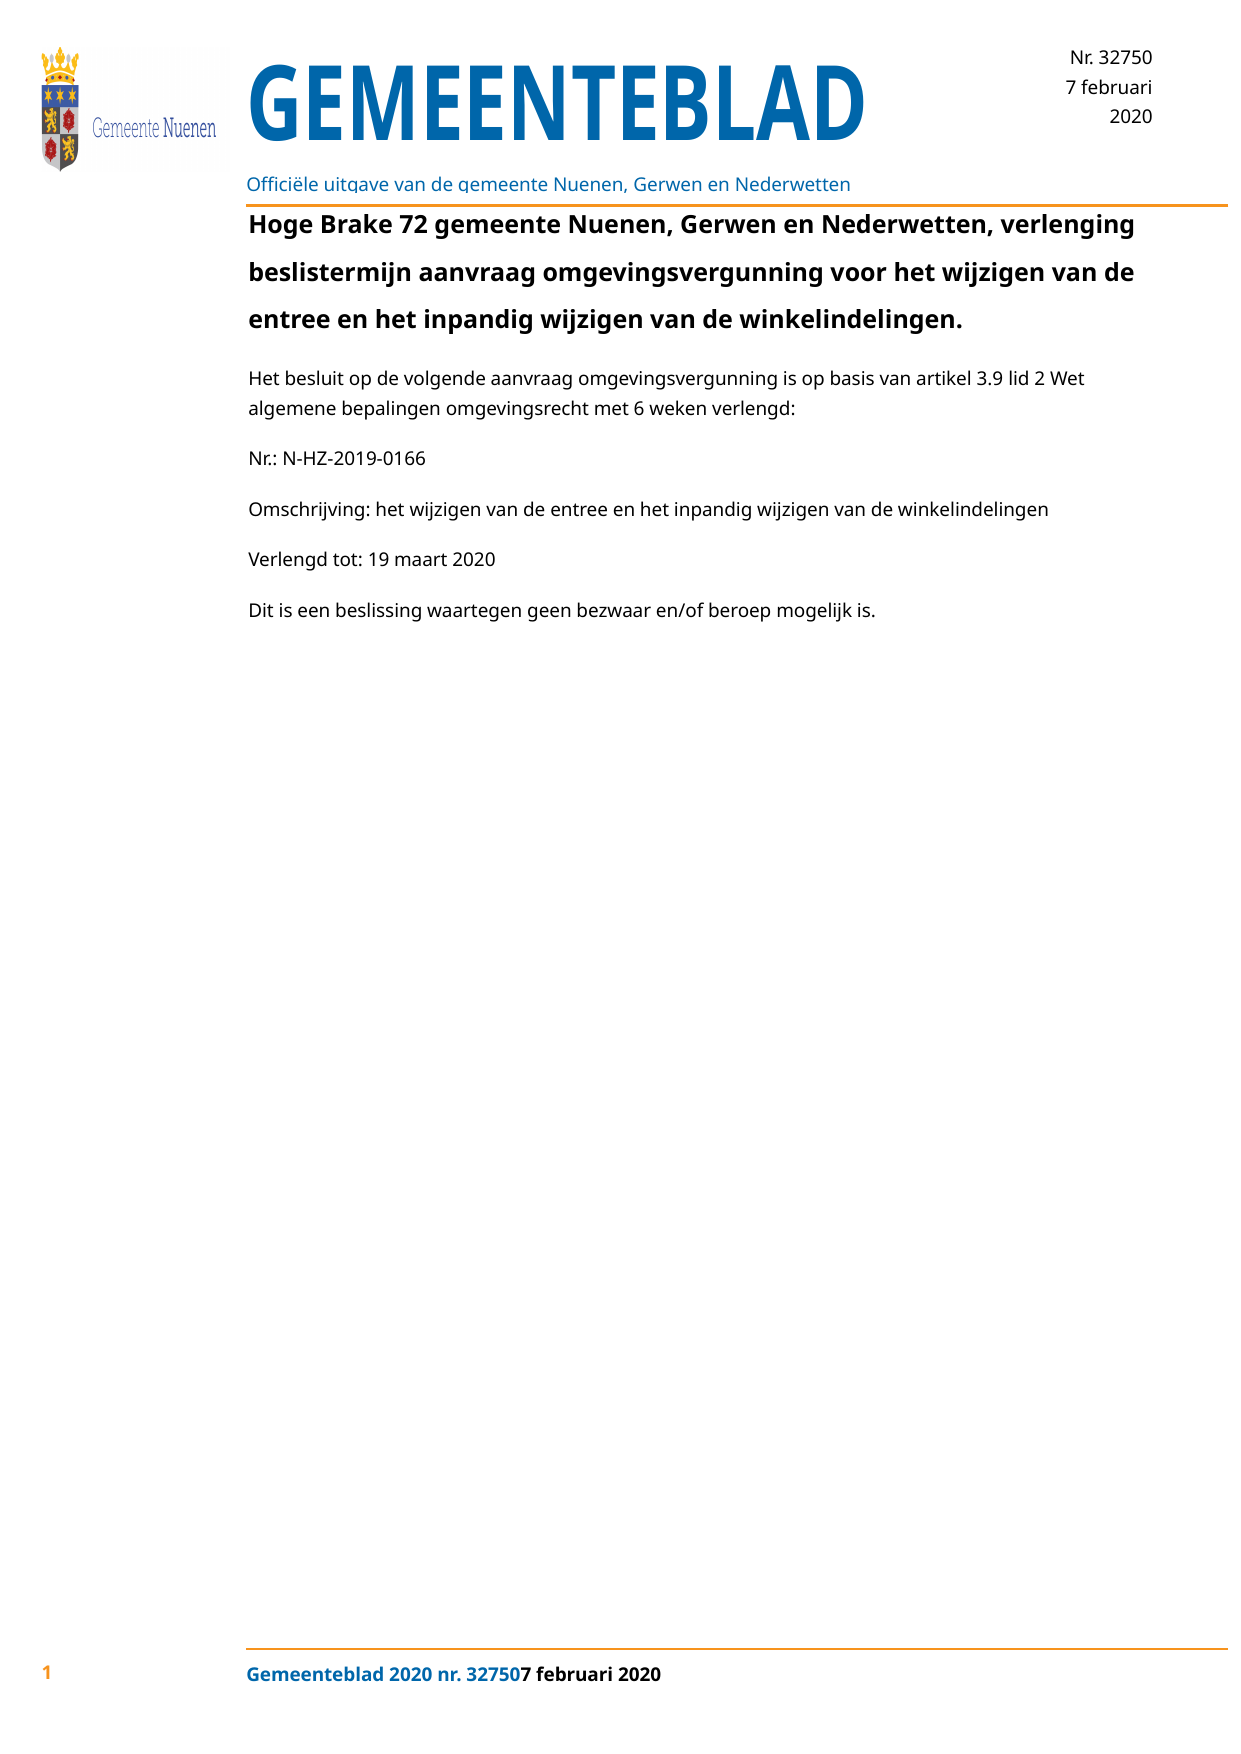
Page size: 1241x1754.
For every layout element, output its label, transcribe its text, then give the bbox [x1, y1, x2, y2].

picture [41, 47, 231, 172]
text Het besluit op de volgende aanvraag omgevingsvergunning is op basis van artikel 3.9 lid 2 Wet algemene bepalingen omgevingsrecht met 6 weken verlengd: [248, 366, 1152, 421]
text Dit is een beslissing waartegen geen bezwaar en/of beroep mogelijk is. [248, 597, 1152, 622]
text Nr.: N-HZ-2019-0166 [248, 446, 1152, 471]
text Omschrijving: het wijzigen van de entree en het inpandig wijzigen van de winkelindelingen [248, 496, 1152, 522]
text Verlengd tot: 19 maart 2020 [248, 546, 1152, 572]
text Hoge Brake 72 gemeente Nuenen, Gerwen en Nederwetten, verlenging beslistermijn aanvraag omgevingsvergunning voor het wijzigen van de entree en het inpandig wijzigen van de winkelindelingen. [248, 207, 1152, 336]
